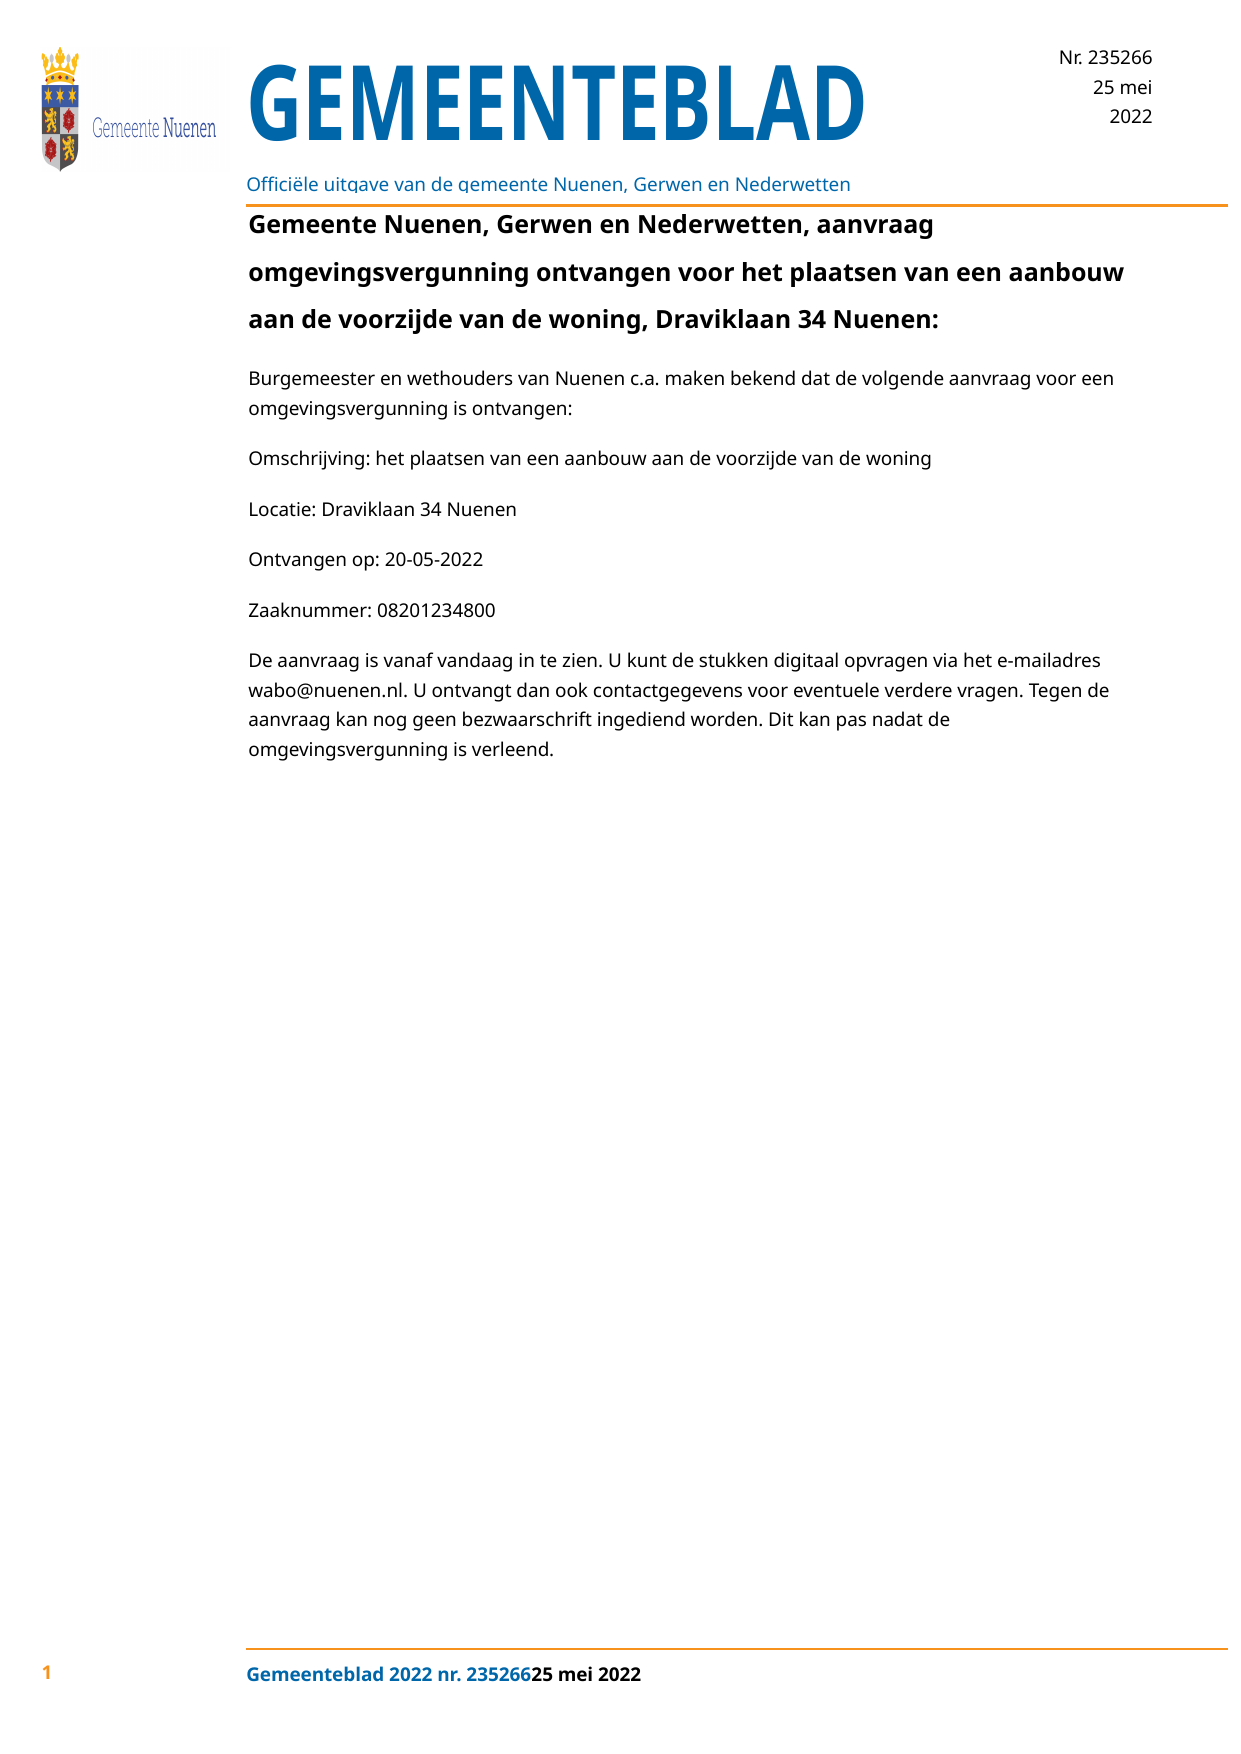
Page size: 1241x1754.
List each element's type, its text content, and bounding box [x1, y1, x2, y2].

text Gemeente Nuenen, Gerwen en Nederwetten, aanvraag omgevingsvergunning ontvangen voor het plaatsen van een aanbouw aan de voorzijde van de woning, Draviklaan 34 Nuenen: [248, 207, 1152, 336]
text Locatie: Draviklaan 34 Nuenen [248, 496, 1152, 522]
text De aanvraag is vanaf vandaag in te zien. U kunt de stukken digitaal opvragen via het e-mailadres wabo@nuenen.nl. U ontvangt dan ook contactgegevens voor eventuele verdere vragen. Tegen de aanvraag kan nog geen bezwaarschrift ingediend worden. Dit kan pas nadat de omgevingsvergunning is verleend. [248, 647, 1152, 762]
text Zaaknummer: 08201234800 [248, 597, 1152, 622]
text Omschrijving: het plaatsen van een aanbouw aan de voorzijde van de woning [248, 446, 1152, 471]
picture [41, 47, 231, 172]
text Ontvangen op: 20-05-2022 [248, 546, 1152, 572]
text Burgemeester en wethouders van Nuenen c.a. maken bekend dat de volgende aanvraag voor een omgevingsvergunning is ontvangen: [248, 366, 1152, 421]
